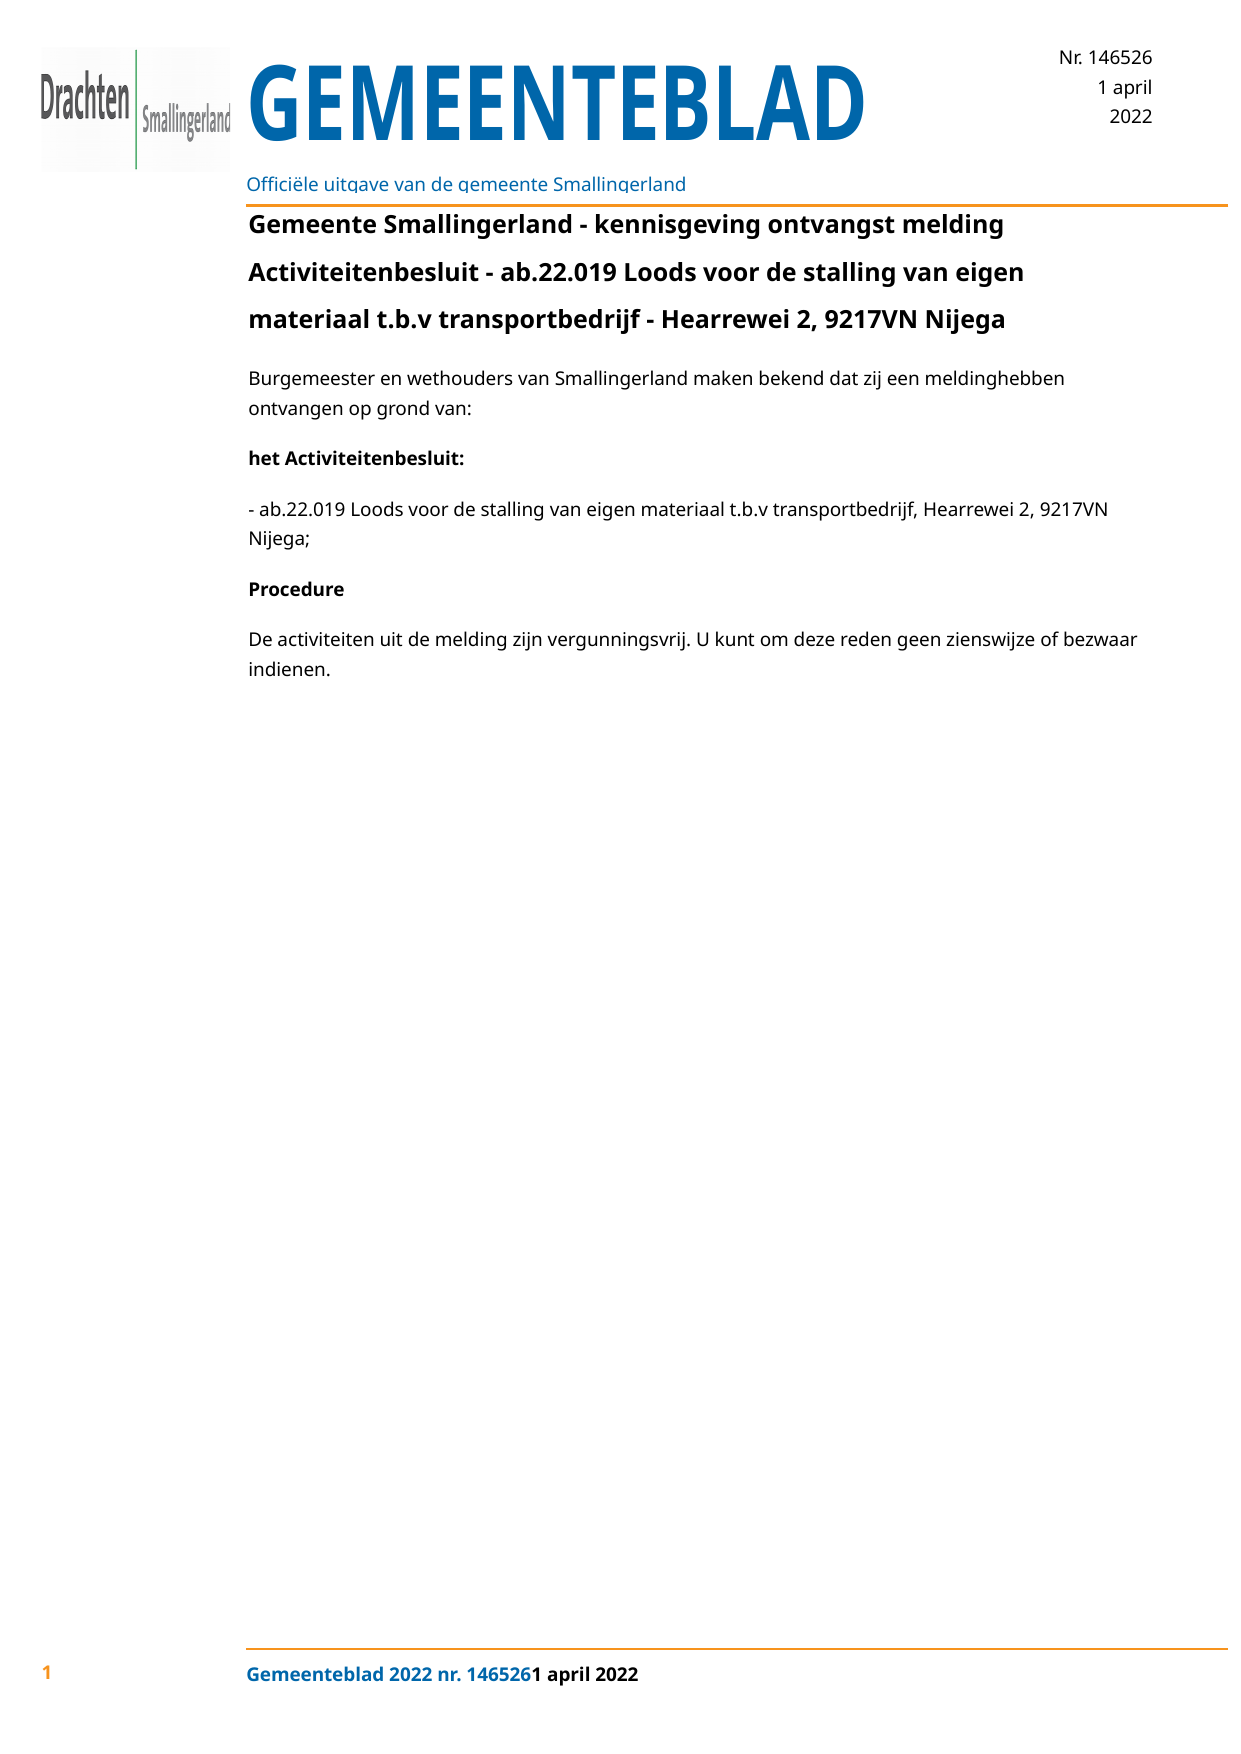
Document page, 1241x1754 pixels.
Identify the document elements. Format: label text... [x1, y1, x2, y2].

text - ab.22.019 Loods voor de stalling van eigen materiaal t.b.v transportbedrijf, Hearrewei 2, 9217VN Nijega; [248, 496, 1152, 551]
text De activiteiten uit de melding zijn vergunningsvrij. U kunt om deze reden geen zienswijze of bezwaar indienen. [248, 626, 1152, 682]
text Gemeente Smallingerland - kennisgeving ontvangst melding Activiteitenbesluit - ab.22.019 Loods voor de stalling van eigen materiaal t.b.v transportbedrijf - Hearrewei 2, 9217VN Nijega [248, 207, 1152, 336]
text Burgemeester en wethouders van Smallingerland maken bekend dat zij een meldinghebben ontvangen op grond van: [248, 366, 1152, 421]
text het Activiteitenbesluit: [248, 446, 1152, 471]
text Procedure [248, 576, 1152, 602]
picture [41, 47, 231, 172]
